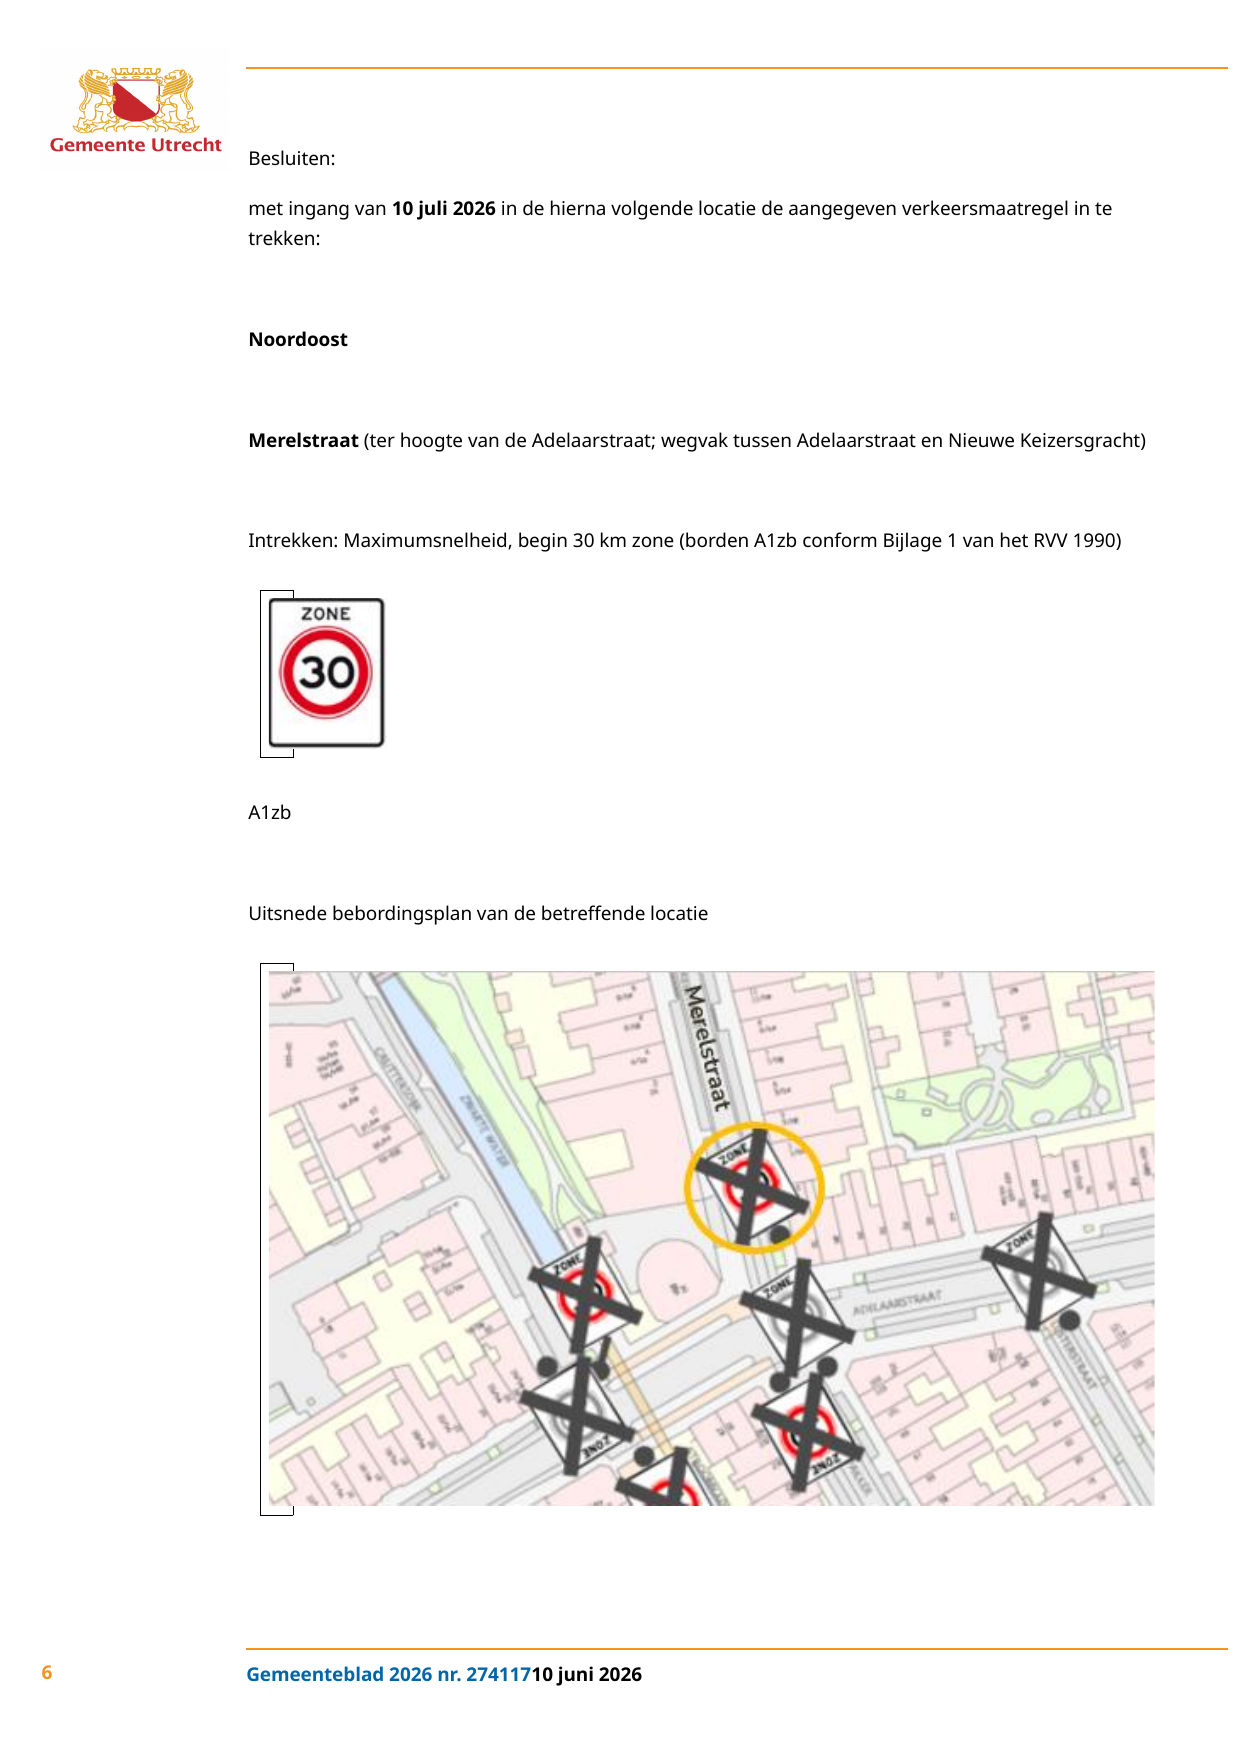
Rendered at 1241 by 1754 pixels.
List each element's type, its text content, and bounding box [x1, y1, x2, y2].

text Merelstraat (ter hoogte van de Adelaarstraat; wegvak tussen Adelaarstraat en Nieuwe Keizersgracht) [248, 427, 1152, 453]
picture [41, 47, 231, 172]
text Intrekken: Maximumsnelheid, begin 30 km zone (borden A1zb conform Bijlage 1 van het RVV 1990) [248, 528, 1152, 553]
text A1zb [248, 799, 1152, 825]
text met ingang van 10 juli 2026 in de hierna volgende locatie de aangegeven verkeersmaatregel in te trekken: [248, 196, 1152, 251]
text Besluiten: [248, 145, 1152, 171]
text Noordoost [248, 326, 1152, 352]
picture [268, 971, 1155, 1506]
text Uitsnede bebordingsplan van de betreffende locatie [248, 900, 1152, 926]
picture [268, 598, 387, 749]
